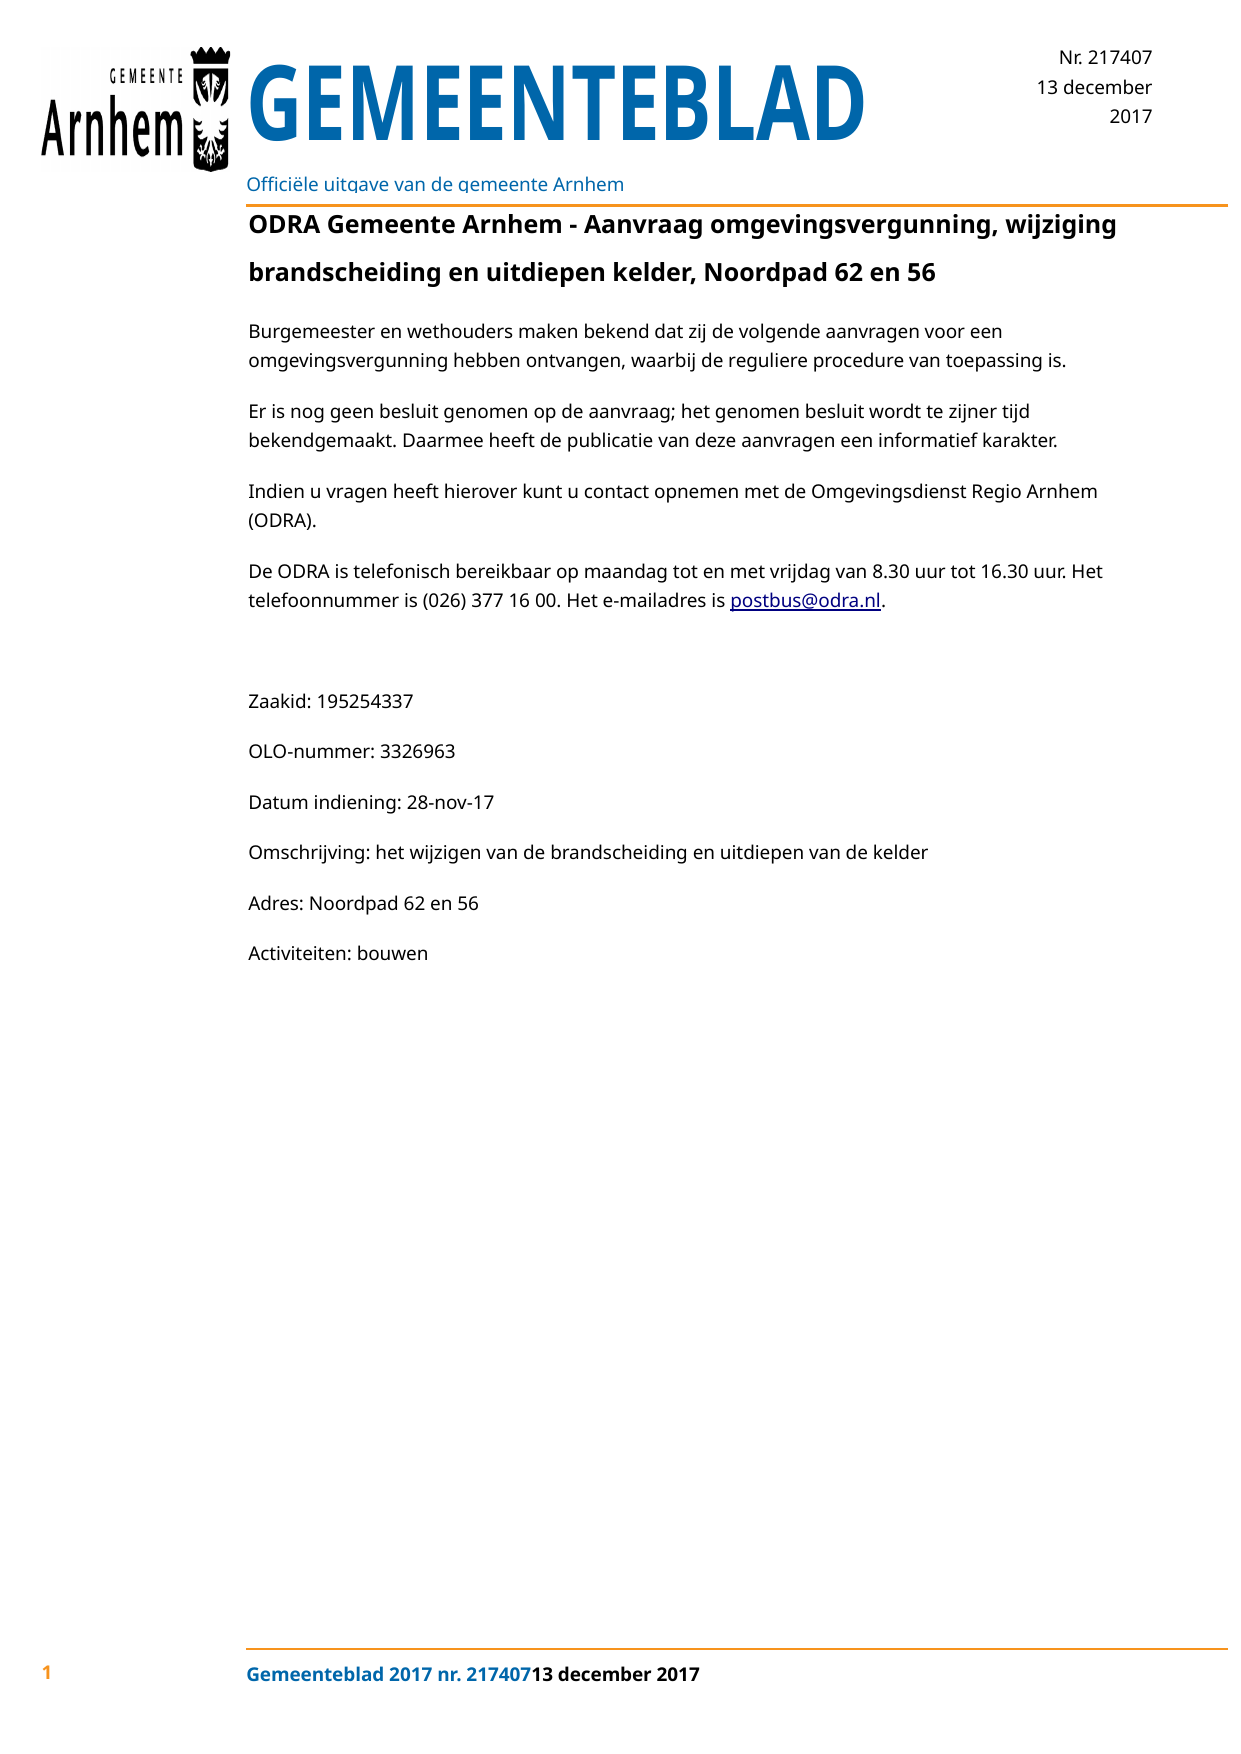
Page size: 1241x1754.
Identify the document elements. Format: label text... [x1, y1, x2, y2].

text ODRA Gemeente Arnhem - Aanvraag omgevingsvergunning, wijziging brandscheiding en uitdiepen kelder, Noordpad 62 en 56 [248, 207, 1152, 288]
text Adres: Noordpad 62 en 56 [248, 890, 1152, 916]
text Zaakid: 195254337 [248, 688, 1152, 714]
text Er is nog geen besluit genomen op de aanvraag; het genomen besluit wordt te zijner tijd bekendgemaakt. Daarmee heeft de publicatie van deze aanvragen een informatief karakter. [248, 398, 1152, 453]
text De ODRA is telefonisch bereikbaar op maandag tot en met vrijdag van 8.30 uur tot 16.30 uur. Het telefoonnummer is (026) 377 16 00. Het e-mailadres is postbus@odra.nl. [248, 558, 1152, 613]
picture [41, 47, 231, 172]
text OLO-nummer: 3326963 [248, 739, 1152, 764]
text Omschrijving: het wijzigen van de brandscheiding en uitdiepen van de kelder [248, 839, 1152, 865]
text Indien u vragen heeft hierover kunt u contact opnemen met de Omgevingsdienst Regio Arnhem (ODRA). [248, 478, 1152, 533]
text Datum indiening: 28-nov-17 [248, 789, 1152, 815]
text Activiteiten: bouwen [248, 940, 1152, 966]
text Burgemeester en wethouders maken bekend dat zij de volgende aanvragen voor een omgevingsvergunning hebben ontvangen, waarbij de reguliere procedure van toepassing is. [248, 318, 1152, 373]
